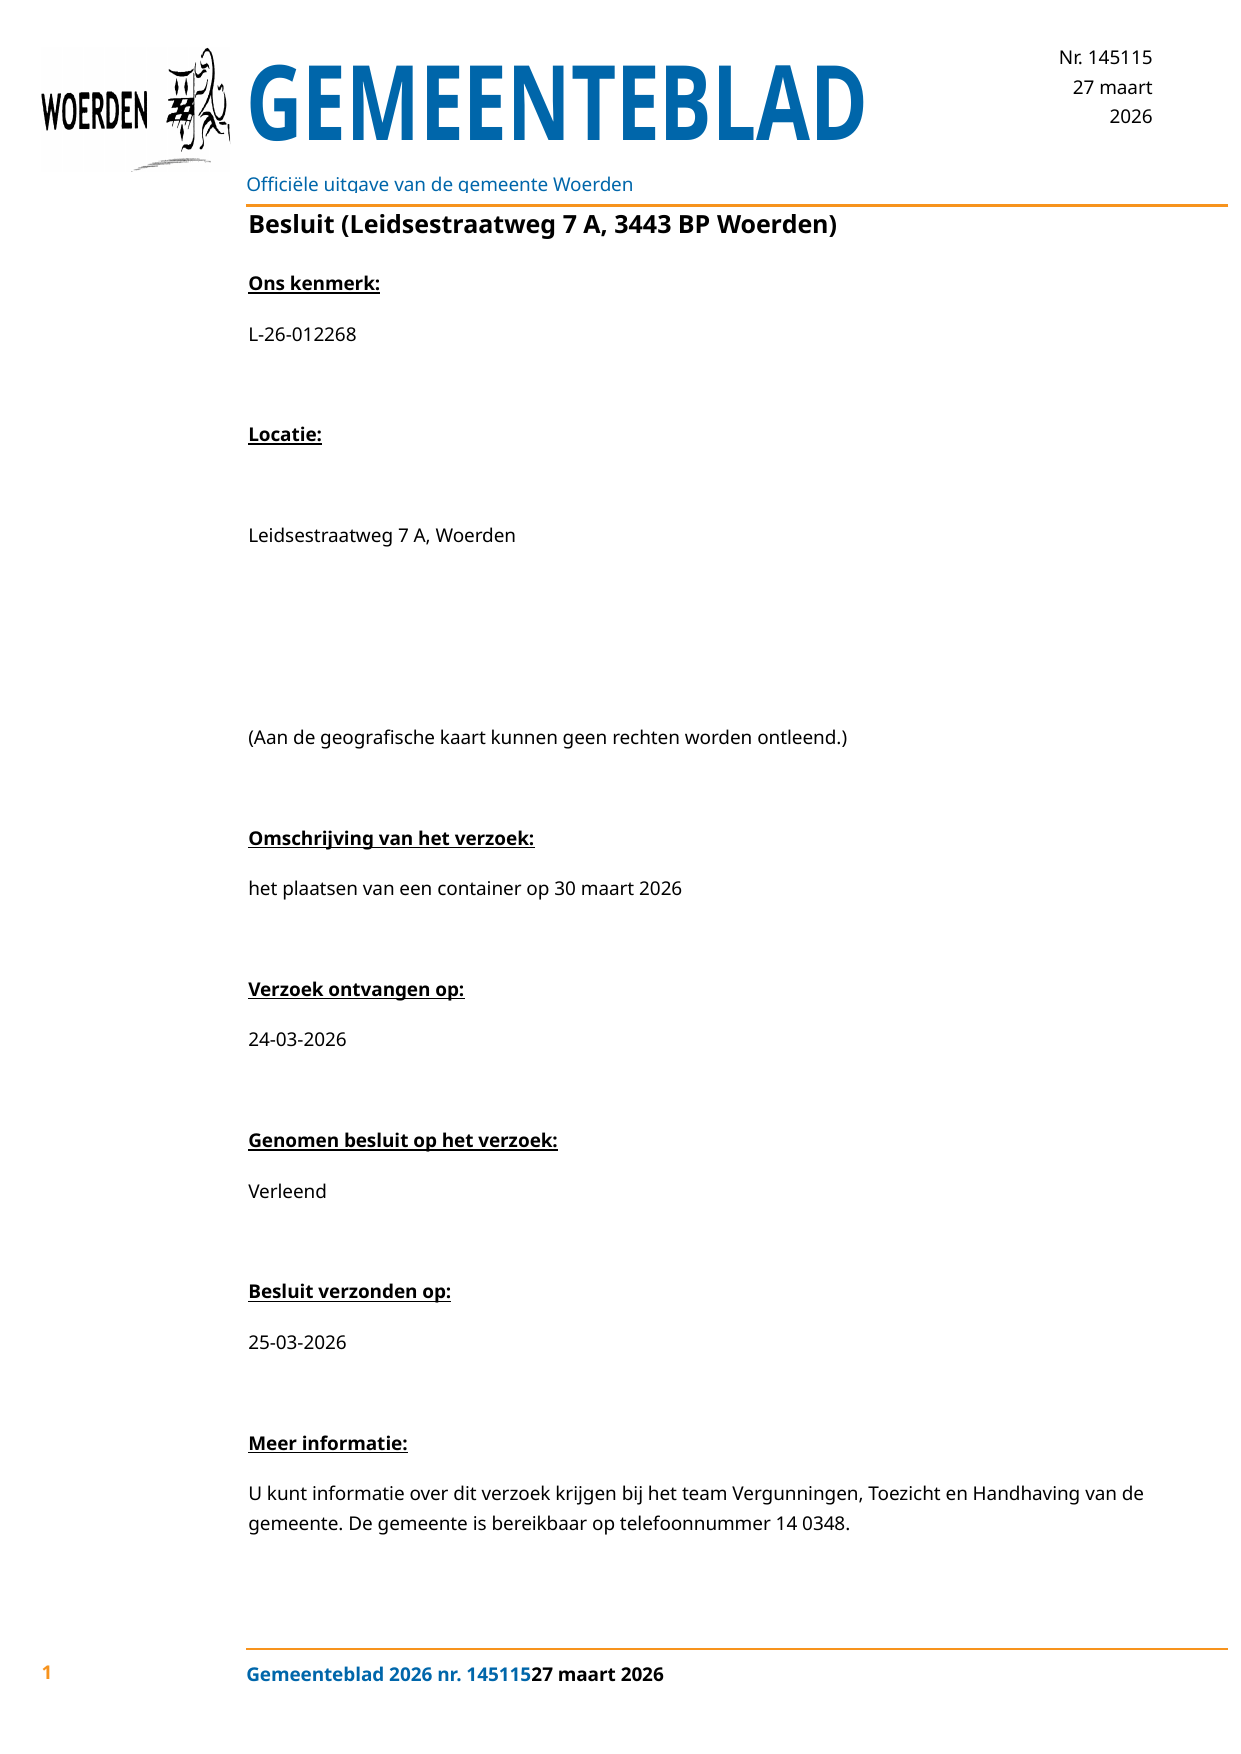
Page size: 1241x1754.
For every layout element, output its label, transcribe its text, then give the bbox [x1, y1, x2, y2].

text Besluit verzonden op: [248, 1279, 1152, 1304]
text Genomen besluit op het verzoek: [248, 1127, 1152, 1153]
picture [41, 47, 231, 172]
text Verzoek ontvangen op: [248, 976, 1152, 1002]
text Omschrijving van het verzoek: [248, 825, 1152, 851]
text Locatie: [248, 422, 1152, 447]
text Besluit (Leidsestraatweg 7 A, 3443 BP Woerden) [248, 207, 1152, 241]
text Verleend [248, 1178, 1152, 1203]
text Leidsestraatweg 7 A, Woerden [248, 522, 1152, 548]
text L-26-012268 [248, 321, 1152, 346]
text (Aan de geografische kaart kunnen geen rechten worden ontleend.) [248, 724, 1152, 750]
text het plaatsen van een container op 30 maart 2026 [248, 875, 1152, 901]
text Meer informatie: [248, 1430, 1152, 1456]
text 25-03-2026 [248, 1329, 1152, 1355]
text 24-03-2026 [248, 1027, 1152, 1052]
text U kunt informatie over dit verzoek krijgen bij het team Vergunningen, Toezicht en Handhaving van de gemeente. De gemeente is bereikbaar op telefoonnummer 14 0348. [248, 1480, 1152, 1536]
text Ons kenmerk: [248, 270, 1152, 296]
